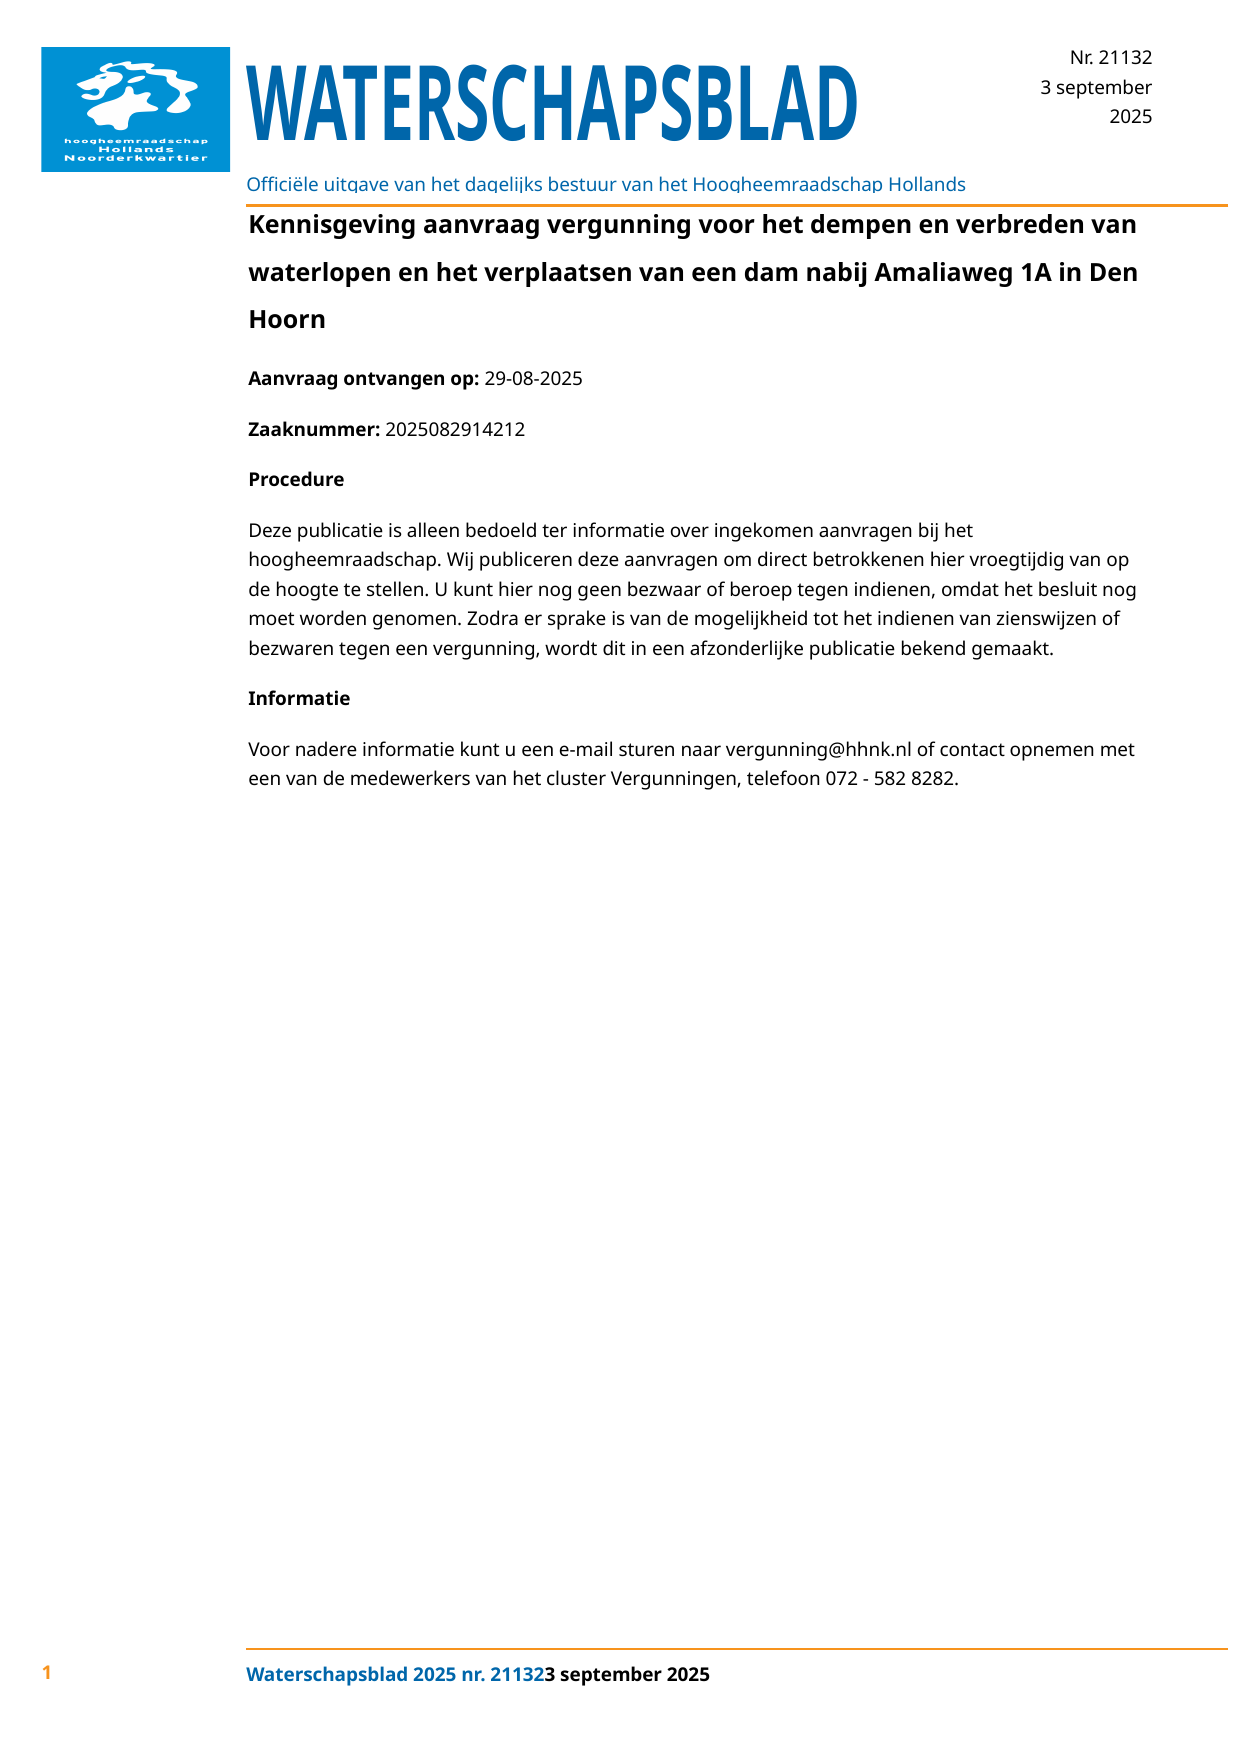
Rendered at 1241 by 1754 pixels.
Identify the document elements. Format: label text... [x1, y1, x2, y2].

text Informatie [248, 686, 1152, 711]
text Procedure [248, 466, 1152, 492]
text Deze publicatie is alleen bedoeld ter informatie over ingekomen aanvragen bij het hoogheemraadschap. Wij publiceren deze aanvragen om direct betrokkenen hier vroegtijdig van op de hoogte te stellen. U kunt hier nog geen bezwaar of beroep tegen indienen, omdat het besluit nog moet worden genomen. Zodra er sprake is van de mogelijkheid tot het indienen van zienswijzen of bezwaren tegen een vergunning, wordt dit in een afzonderlijke publicatie bekend gemaakt. [248, 517, 1152, 661]
picture [118, 62, 197, 112]
picture [129, 76, 144, 82]
text Voor nadere informatie kunt u een e-mail sturen naar vergunning@hhnk.nl of contact opnemen met een van de medewerkers van het cluster Vergunningen, telefoon 072 - 582 8282. [248, 736, 1152, 791]
text Aanvraag ontvangen op: 29-08-2025 [248, 366, 1152, 391]
text Kennisgeving aanvraag vergunning voor het dempen en verbreden van waterlopen en het verplaatsen van een dam nabij Amaliaweg 1A in Den Hoorn [248, 207, 1152, 336]
picture [88, 87, 157, 130]
text Zaaknummer: 2025082914212 [248, 416, 1152, 442]
picture [78, 64, 122, 99]
